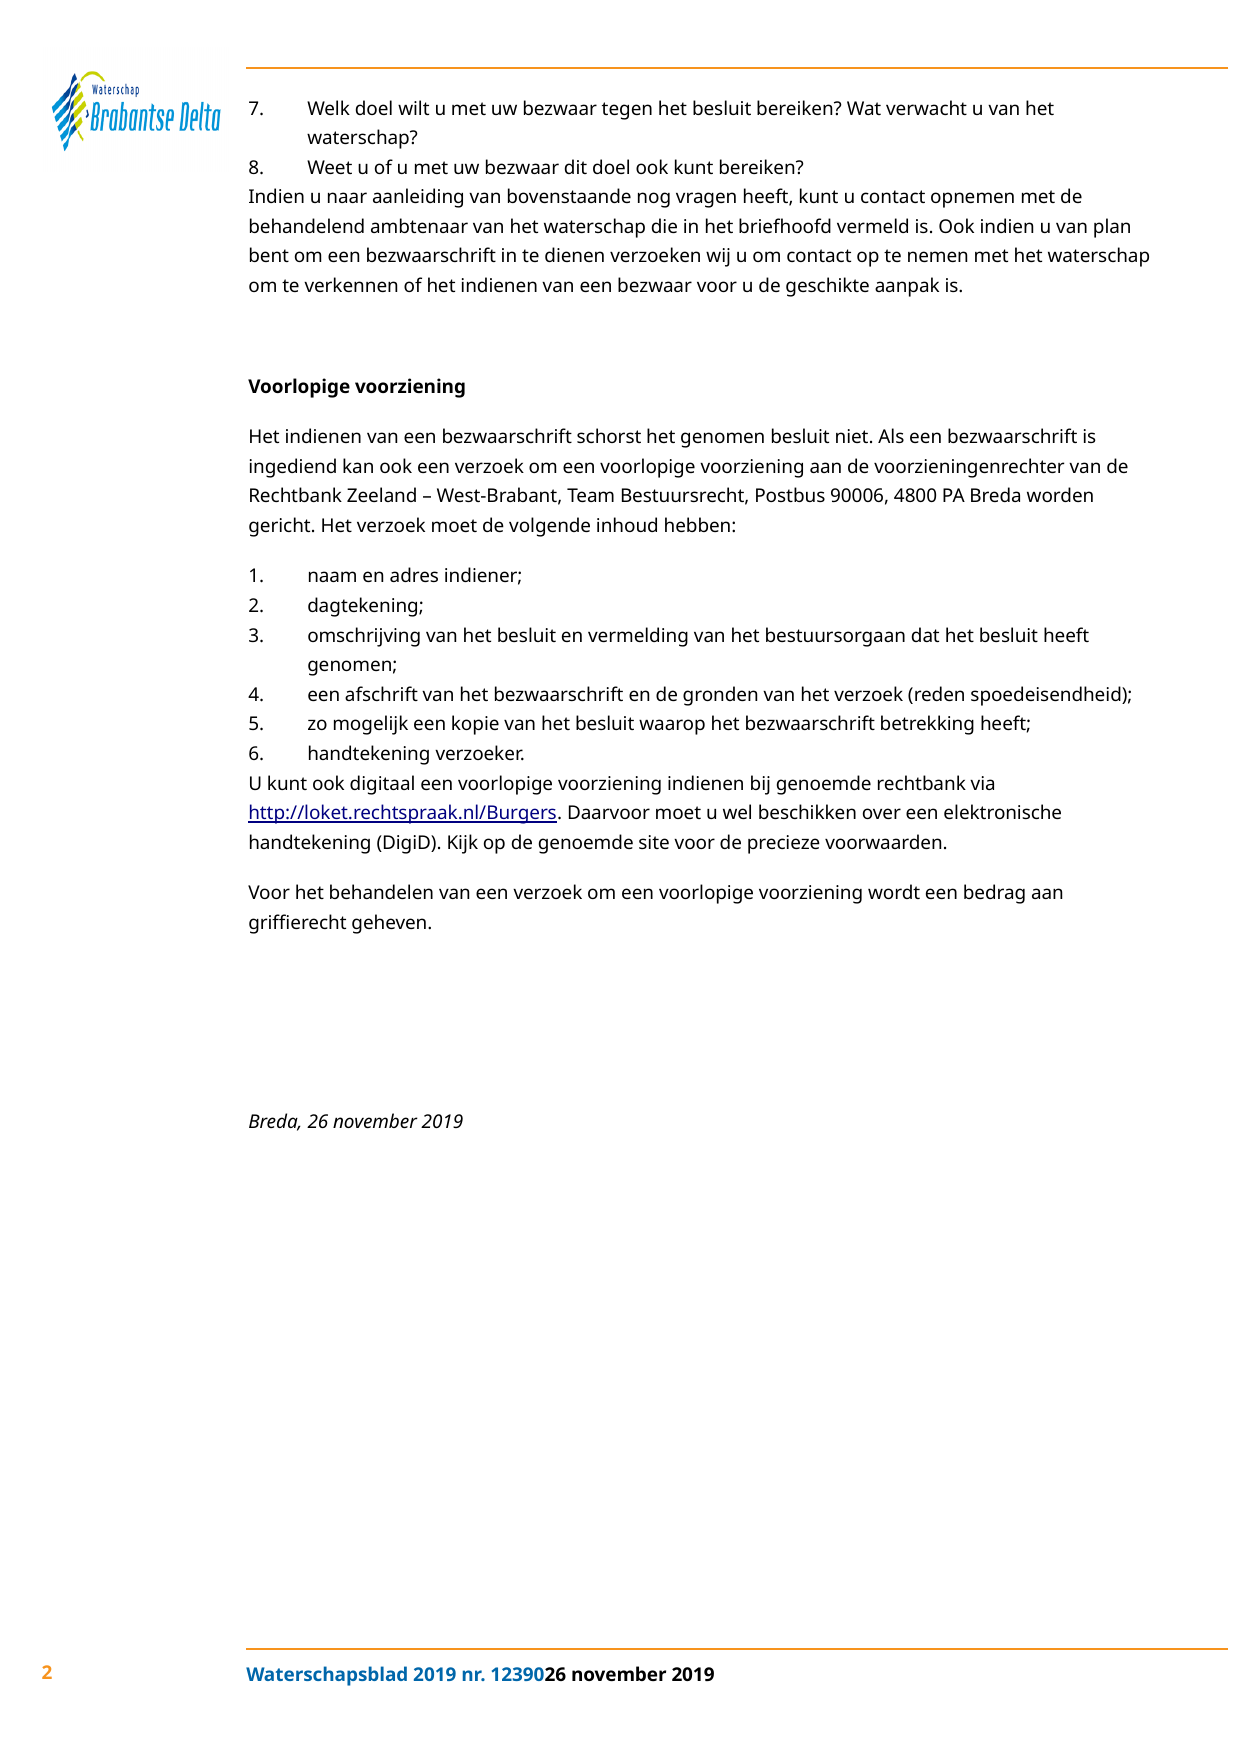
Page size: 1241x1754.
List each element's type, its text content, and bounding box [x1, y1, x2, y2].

picture [41, 47, 231, 172]
list omschrijving van het besluit en vermelding van het bestuursorgaan dat het besluit heeft genomen; [248, 622, 1152, 677]
list naam en adres indiener; [248, 563, 1152, 588]
text Indien u naar aanleiding van bovenstaande nog vragen heeft, kunt u contact opnemen met de behandelend ambtenaar van het waterschap die in het briefhoofd vermeld is. Ook indien u van plan bent om een bezwaarschrift in te dienen verzoeken wij u om contact op te nemen met het waterschap om te verkennen of het indienen van een bezwaar voor u de geschikte aanpak is. [248, 183, 1152, 298]
text U kunt ook digitaal een voorlopige voorziening indienen bij genoemde rechtbank via http://loket.rechtspraak.nl/Burgers. Daarvoor moet u wel beschikken over een elektronische handtekening (DigiD). Kijk op de genoemde site voor de precieze voorwaarden. [248, 770, 1152, 855]
list Weet u of u met uw bezwaar dit doel ook kunt bereiken? [248, 154, 1152, 180]
list dagtekening; [248, 592, 1152, 618]
list een afschrift van het bezwaarschrift en de gronden van het verzoek (reden spoedeisendheid); [248, 681, 1152, 707]
text Breda, 26 november 2019 [248, 1108, 1152, 1134]
text Het indienen van een bezwaarschrift schorst het genomen besluit niet. Als een bezwaarschrift is ingediend kan ook een verzoek om een voorlopige voorziening aan de voorzieningenrechter van de Rechtbank Zeeland – West-Brabant, Team Bestuursrecht, Postbus 90006, 4800 PA Breda worden gericht. Het verzoek moet de volgende inhoud hebben: [248, 423, 1152, 538]
text Voorlopige voorziening [248, 373, 1152, 399]
text Voor het behandelen van een verzoek om een voorlopige voorziening wordt een bedrag aan griffierecht geheven. [248, 879, 1152, 935]
list handtekening verzoeker. [248, 740, 1152, 766]
list Welk doel wilt u met uw bezwaar tegen het besluit bereiken? Wat verwacht u van het waterschap? [248, 95, 1152, 150]
list zo mogelijk een kopie van het besluit waarop het bezwaarschrift betrekking heeft; [248, 711, 1152, 736]
